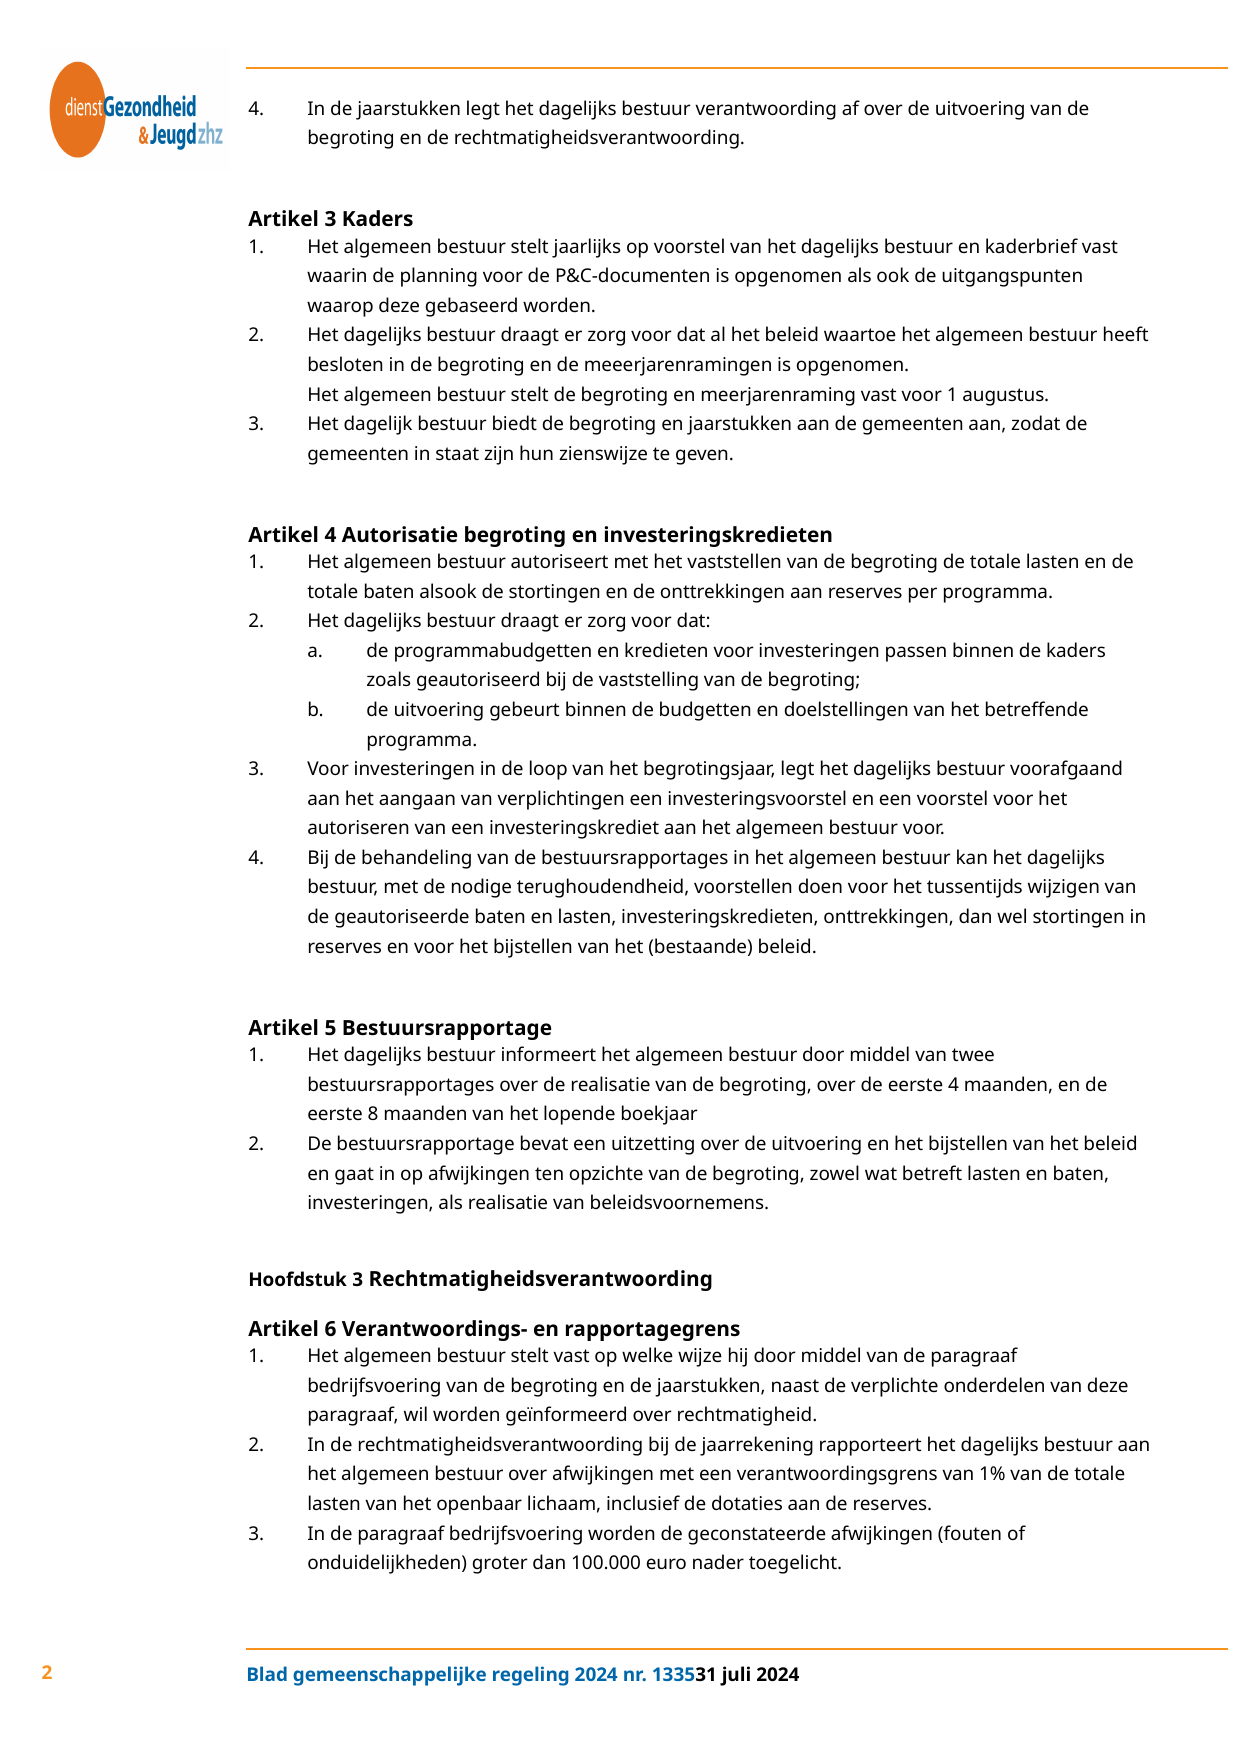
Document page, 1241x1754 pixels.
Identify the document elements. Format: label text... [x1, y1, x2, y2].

list In de paragraaf bedrijfsvoering worden de geconstateerde afwijkingen (fouten of onduidelijkheden) groter dan 100.000 euro nader toegelicht. [248, 1520, 1152, 1575]
list Het algemeen bestuur stelt de begroting en meerjarenraming vast voor 1 augustus. [248, 381, 1152, 406]
list de uitvoering gebeurt binnen de budgetten en doelstellingen van het betreffende programma. [307, 696, 1152, 752]
list Het algemeen bestuur stelt vast op welke wijze hij door middel van de paragraaf bedrijfsvoering van de begroting en de jaarstukken, naast de verplichte onderdelen van deze paragraaf, wil worden geïnformeerd over rechtmatigheid. [248, 1342, 1152, 1427]
text Artikel 4 Autorisatie begroting en investeringskredieten [248, 520, 1152, 548]
list de programmabudgetten en kredieten voor investeringen passen binnen de kaders zoals geautoriseerd bij de vaststelling van de begroting; [307, 637, 1152, 692]
picture [41, 47, 231, 172]
list Bij de behandeling van de bestuursrapportages in het algemeen bestuur kan het dagelijks bestuur, met de nodige terughoudendheid, voorstellen doen voor het tussentijds wijzigen van de geautoriseerde baten en lasten, investeringskredieten, onttrekkingen, dan wel stortingen in reserves en voor het bijstellen van het (bestaande) beleid. [248, 844, 1152, 959]
text Artikel 3 Kaders [248, 204, 1152, 233]
text Artikel 6 Verantwoordings- en rapportagegrens [248, 1314, 1152, 1342]
list Voor investeringen in de loop van het begrotingsjaar, legt het dagelijks bestuur voorafgaand aan het aangaan van verplichtingen een investeringsvoorstel en een voorstel voor het autoriseren van een investeringskrediet aan het algemeen bestuur voor. [248, 755, 1152, 840]
list De bestuursrapportage bevat een uitzetting over de uitvoering en het bijstellen van het beleid en gaat in op afwijkingen ten opzichte van de begroting, zowel wat betreft lasten en baten, investeringen, als realisatie van beleidsvoornemens. [248, 1130, 1152, 1215]
list Het dagelijks bestuur informeert het algemeen bestuur door middel van twee bestuursrapportages over de realisatie van de begroting, over de eerste 4 maanden, en de eerste 8 maanden van het lopende boekjaar [248, 1041, 1152, 1126]
list Het dagelijks bestuur draagt er zorg voor dat al het beleid waartoe het algemeen bestuur heeft besloten in de begroting en de meeerjarenramingen is opgenomen. [248, 322, 1152, 377]
list Het algemeen bestuur stelt jaarlijks op voorstel van het dagelijks bestuur en kaderbrief vast waarin de planning voor de P&C-documenten is opgenomen als ook de uitgangspunten waarop deze gebaseerd worden. [248, 233, 1152, 318]
list In de rechtmatigheidsverantwoording bij de jaarrekening rapporteert het dagelijks bestuur aan het algemeen bestuur over afwijkingen met een verantwoordingsgrens van 1% van de totale lasten van het openbaar lichaam, inclusief de dotaties aan de reserves. [248, 1431, 1152, 1516]
list In de jaarstukken legt het dagelijks bestuur verantwoording af over de uitvoering van de begroting en de rechtmatigheidsverantwoording. [248, 95, 1152, 150]
text Artikel 5 Bestuursrapportage [248, 1013, 1152, 1041]
list Het dagelijks bestuur draagt er zorg voor dat: [248, 607, 1152, 633]
list Het dagelijk bestuur biedt de begroting en jaarstukken aan de gemeenten aan, zodat de gemeenten in staat zijn hun zienswijze te geven. [248, 410, 1152, 466]
list Het algemeen bestuur autoriseert met het vaststellen van de begroting de totale lasten en de totale baten alsook de stortingen en de onttrekkingen aan reserves per programma. [248, 548, 1152, 604]
text Hoofdstuk 3 Rechtmatigheidsverantwoording [248, 1264, 1152, 1293]
